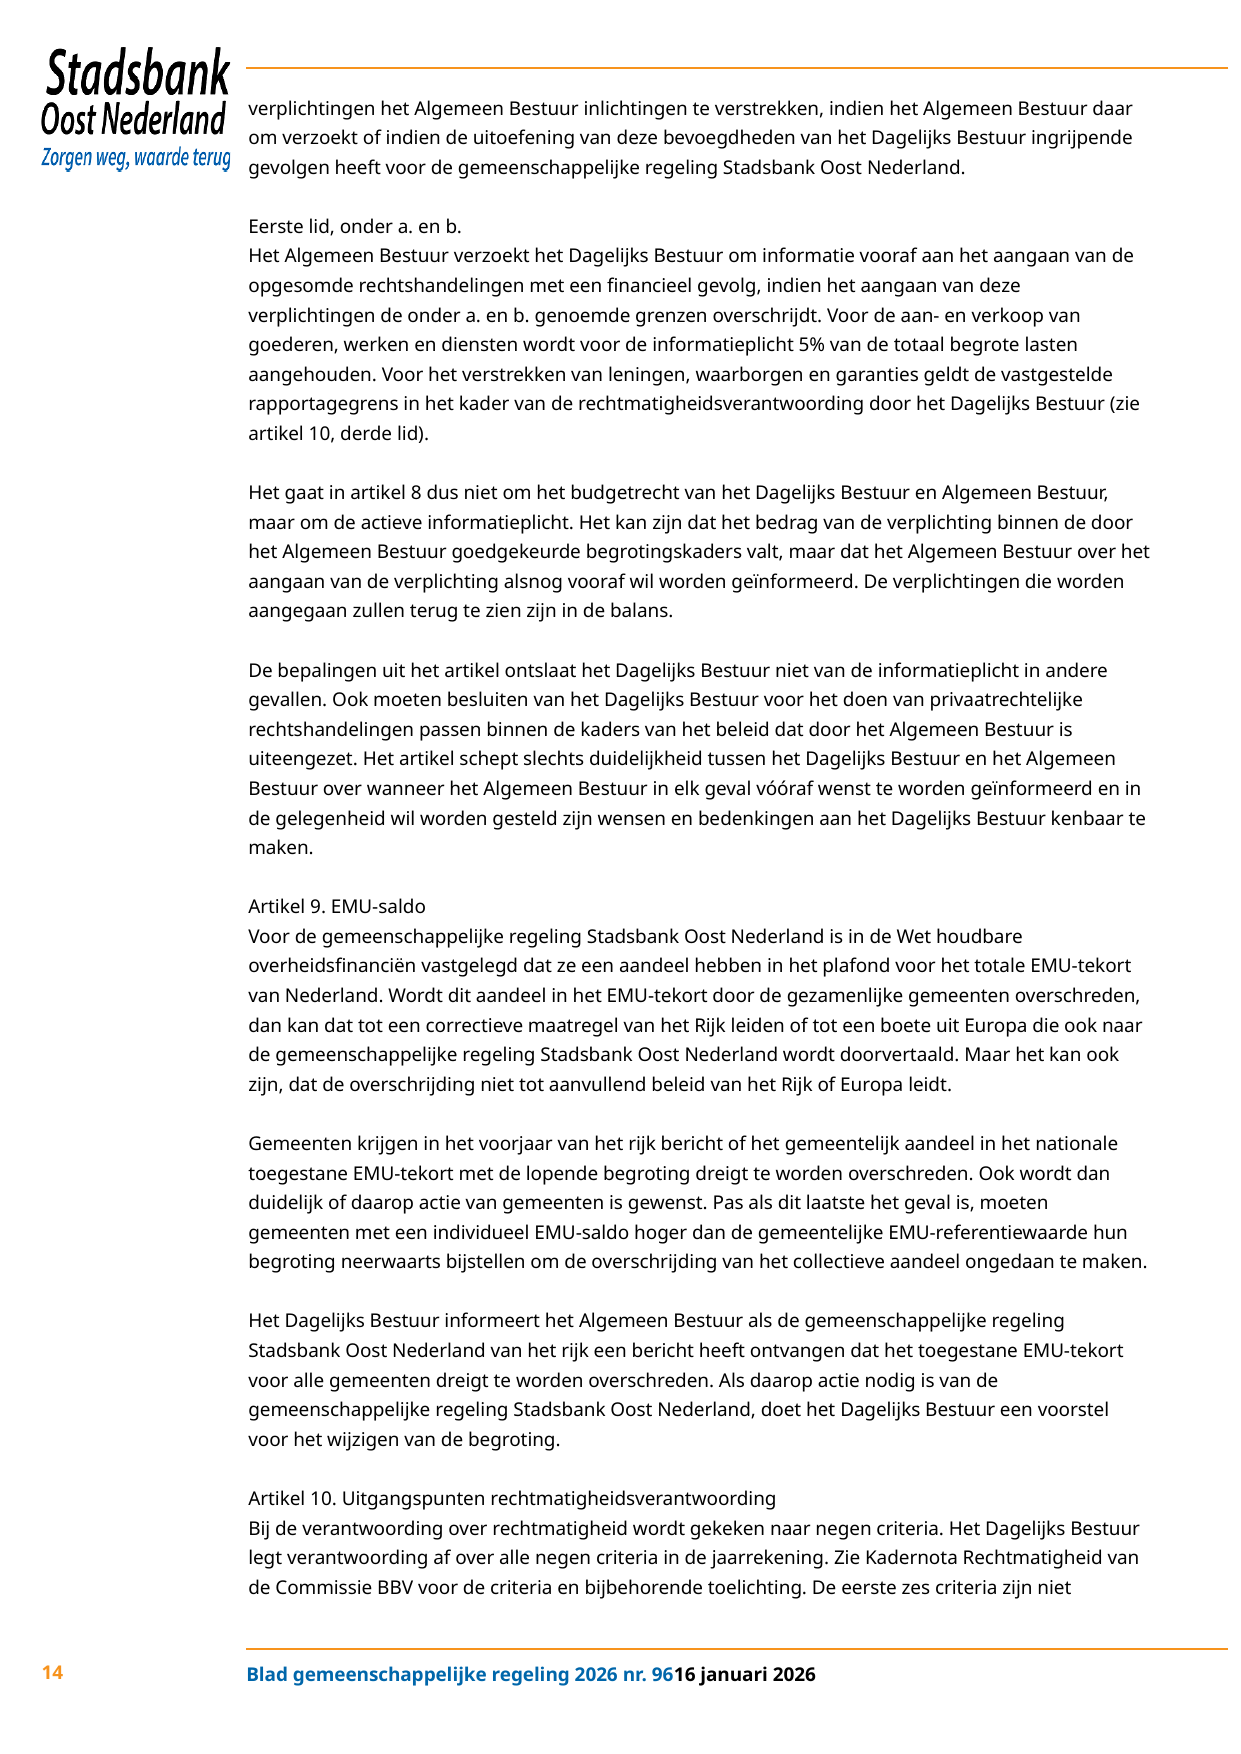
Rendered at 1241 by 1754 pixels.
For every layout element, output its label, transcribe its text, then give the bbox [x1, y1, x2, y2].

text Artikel 10. Uitgangspunten rechtmatigheidsverantwoording [248, 1485, 1152, 1511]
text Gemeenten krijgen in het voorjaar van het rijk bericht of het gemeentelijk aandeel in het nationale toegestane EMU-tekort met de lopende begroting dreigt te worden overschreden. Ook wordt dan duidelijk of daarop actie van gemeenten is gewenst. Pas als dit laatste het geval is, moeten gemeenten met een individueel EMU-saldo hoger dan de gemeentelijke EMU-referentiewaarde hun begroting neerwaarts bijstellen om de overschrijding van het collectieve aandeel ongedaan te maken. [248, 1130, 1152, 1274]
text Artikel 9. EMU-saldo [248, 893, 1152, 919]
text Het gaat in artikel 8 dus niet om het budgetrecht van het Dagelijks Bestuur en Algemeen Bestuur, maar om de actieve informatieplicht. Het kan zijn dat het bedrag van de verplichting binnen de door het Algemeen Bestuur goedgekeurde begrotingskaders valt, maar dat het Algemeen Bestuur over het aangaan van de verplichting alsnog vooraf wil worden geïnformeerd. De verplichtingen die worden aangegaan zullen terug te zien zijn in de balans. [248, 479, 1152, 623]
text verplichtingen het Algemeen Bestuur inlichtingen te verstrekken, indien het Algemeen Bestuur daar om verzoekt of indien de uitoefening van deze bevoegdheden van het Dagelijks Bestuur ingrijpende gevolgen heeft voor de gemeenschappelijke regeling Stadsbank Oost Nederland. [248, 95, 1152, 180]
text Voor de gemeenschappelijke regeling Stadsbank Oost Nederland is in de Wet houdbare overheidsfinanciën vastgelegd dat ze een aandeel hebben in het plafond voor het totale EMU-tekort van Nederland. Wordt dit aandeel in het EMU-tekort door de gezamenlijke gemeenten overschreden, dan kan dat tot een correctieve maatregel van het Rijk leiden of tot een boete uit Europa die ook naar de gemeenschappelijke regeling Stadsbank Oost Nederland wordt doorvertaald. Maar het kan ook zijn, dat de overschrijding niet tot aanvullend beleid van het Rijk of Europa leidt. [248, 923, 1152, 1097]
text De bepalingen uit het artikel ontslaat het Dagelijks Bestuur niet van de informatieplicht in andere gevallen. Ook moeten besluiten van het Dagelijks Bestuur voor het doen van privaatrechtelijke rechtshandelingen passen binnen de kaders van het beleid dat door het Algemeen Bestuur is uiteengezet. Het artikel schept slechts duidelijkheid tussen het Dagelijks Bestuur en het Algemeen Bestuur over wanneer het Algemeen Bestuur in elk geval vóóraf wenst te worden geïnformeerd en in de gelegenheid wil worden gesteld zijn wensen en bedenkingen aan het Dagelijks Bestuur kenbaar te maken. [248, 657, 1152, 860]
text Het Dagelijks Bestuur informeert het Algemeen Bestuur als de gemeenschappelijke regeling Stadsbank Oost Nederland van het rijk een bericht heeft ontvangen dat het toegestane EMU-tekort voor alle gemeenten dreigt te worden overschreden. Als daarop actie nodig is van de gemeenschappelijke regeling Stadsbank Oost Nederland, doet het Dagelijks Bestuur een voorstel voor het wijzigen van de begroting. [248, 1308, 1152, 1452]
text Het Algemeen Bestuur verzoekt het Dagelijks Bestuur om informatie vooraf aan het aangaan van de opgesomde rechtshandelingen met een financieel gevolg, indien het aangaan van deze verplichtingen de onder a. en b. genoemde grenzen overschrijdt. Voor de aan- en verkoop van goederen, werken en diensten wordt voor de informatieplicht 5% van de totaal begrote lasten aangehouden. Voor het verstrekken van leningen, waarborgen en garanties geldt de vastgestelde rapportagegrens in het kader van de rechtmatigheidsverantwoording door het Dagelijks Bestuur (zie artikel 10, derde lid). [248, 243, 1152, 446]
text Bij de verantwoording over rechtmatigheid wordt gekeken naar negen criteria. Het Dagelijks Bestuur legt verantwoording af over alle negen criteria in de jaarrekening. Zie Kadernota Rechtmatigheid van de Commissie BBV voor de criteria en bijbehorende toelichting. De eerste zes criteria zijn niet [248, 1515, 1152, 1600]
text Eerste lid, onder a. en b. [248, 213, 1152, 239]
picture [41, 47, 231, 172]
